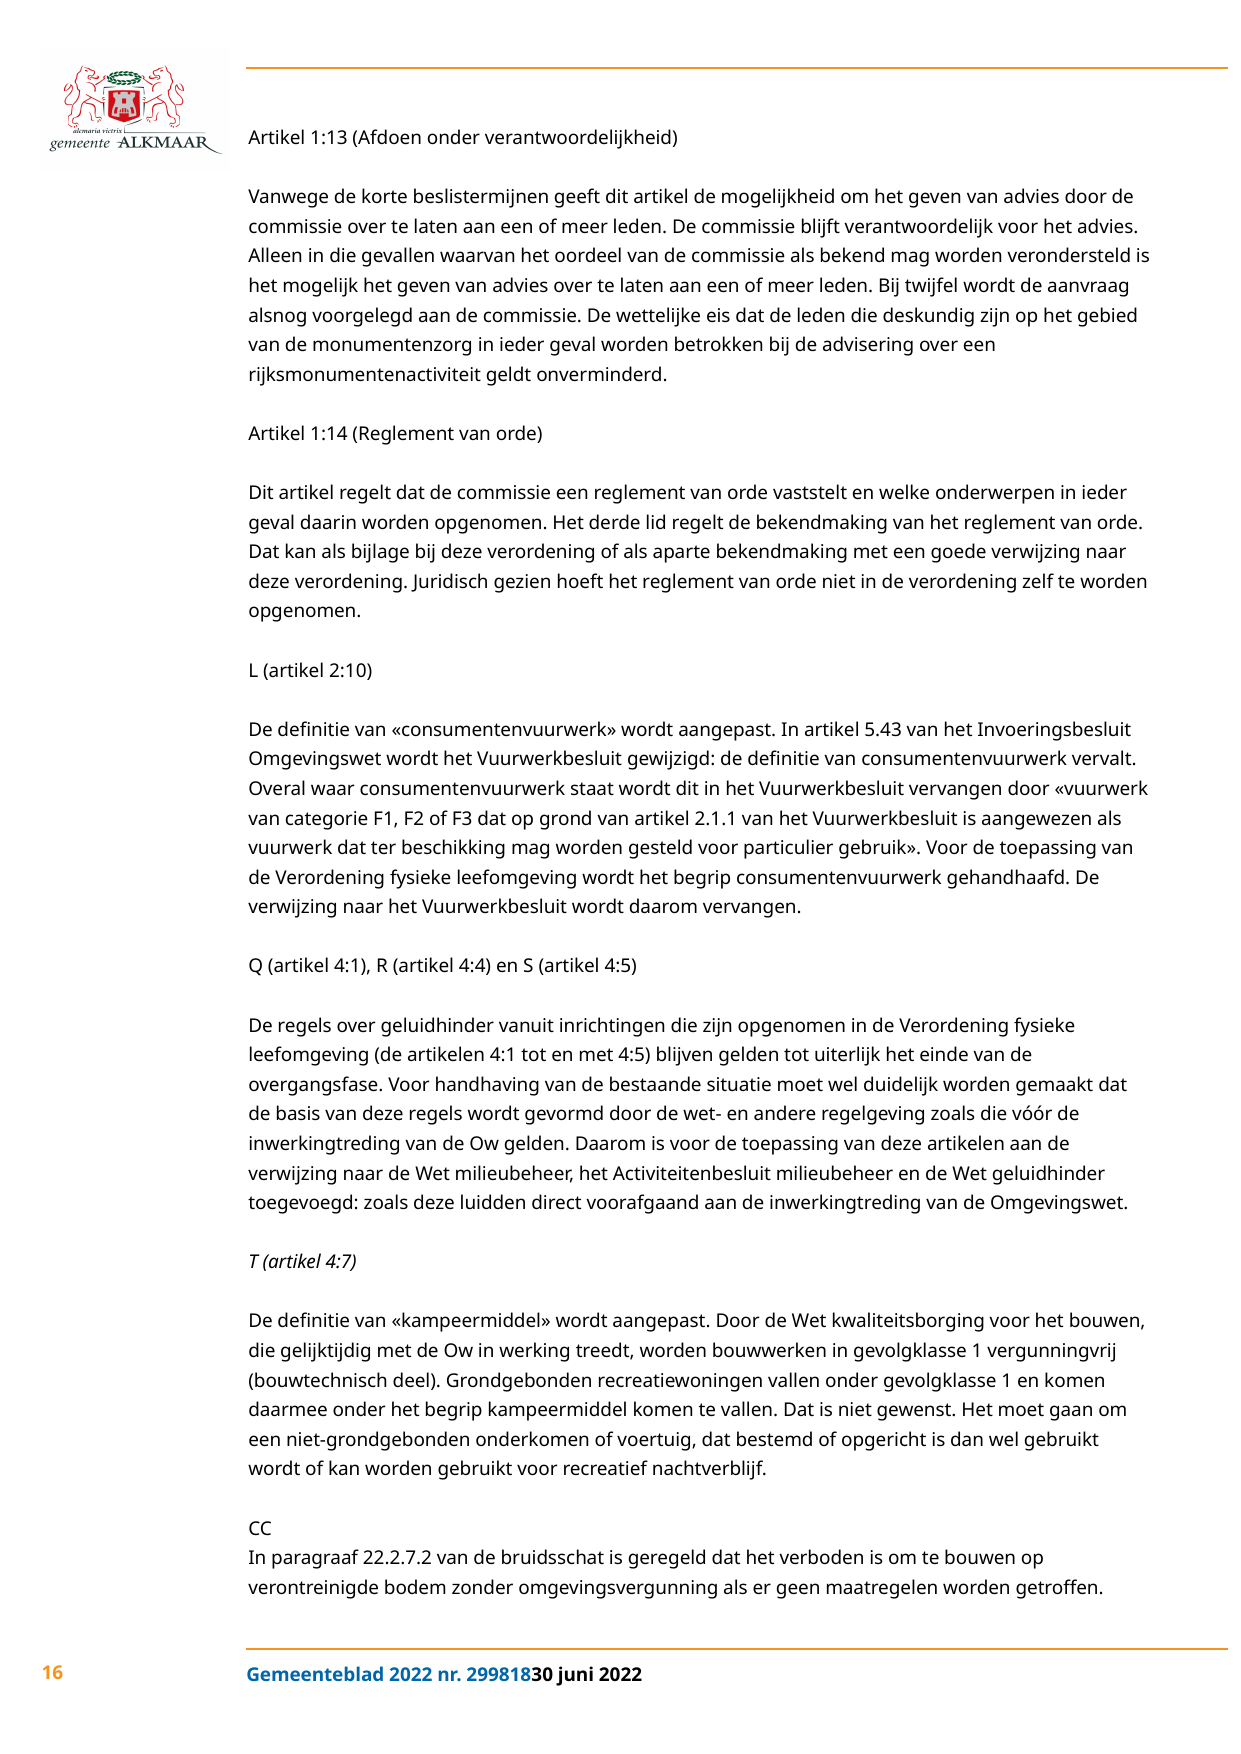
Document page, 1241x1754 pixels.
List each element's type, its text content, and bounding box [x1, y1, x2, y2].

text In paragraaf 22.2.7.2 van de bruidsschat is geregeld dat het verboden is om te bouwen op verontreinigde bodem zonder omgevingsvergunning als er geen maatregelen worden getroffen. [248, 1544, 1152, 1600]
text CC [248, 1515, 1152, 1541]
text L (artikel 2:10) [248, 657, 1152, 683]
picture [41, 47, 231, 172]
text T (artikel 4:7) [248, 1248, 1152, 1274]
text De regels over geluidhinder vanuit inrichtingen die zijn opgenomen in de Verordening fysieke leefomgeving (de artikelen 4:1 tot en met 4:5) blijven gelden tot uiterlijk het einde van de overgangsfase. Voor handhaving van de bestaande situatie moet wel duidelijk worden gemaakt dat de basis van deze regels wordt gevormd door de wet- en andere regelgeving zoals die vóór de inwerkingtreding van de Ow gelden. Daarom is voor de toepassing van deze artikelen aan de verwijzing naar de Wet milieubeheer, het Activiteitenbesluit milieubeheer en de Wet geluidhinder toegevoegd: zoals deze luidden direct voorafgaand aan de inwerkingtreding van de Omgevingswet. [248, 1012, 1152, 1215]
text Artikel 1:13 (Afdoen onder verantwoordelijkheid) [248, 124, 1152, 150]
text Q (artikel 4:1), R (artikel 4:4) en S (artikel 4:5) [248, 953, 1152, 978]
text Artikel 1:14 (Reglement van orde) [248, 420, 1152, 446]
text Dit artikel regelt dat de commissie een reglement van orde vaststelt en welke onderwerpen in ieder geval daarin worden opgenomen. Het derde lid regelt de bekendmaking van het reglement van orde. Dat kan als bijlage bij deze verordening of als aparte bekendmaking met een goede verwijzing naar deze verordening. Juridisch gezien hoeft het reglement van orde niet in de verordening zelf te worden opgenomen. [248, 479, 1152, 623]
text De definitie van «consumentenvuurwerk» wordt aangepast. In artikel 5.43 van het Invoeringsbesluit Omgevingswet wordt het Vuurwerkbesluit gewijzigd: de definitie van consumentenvuurwerk vervalt. Overal waar consumentenvuurwerk staat wordt dit in het Vuurwerkbesluit vervangen door «vuurwerk van categorie F1, F2 of F3 dat op grond van artikel 2.1.1 van het Vuurwerkbesluit is aangewezen als vuurwerk dat ter beschikking mag worden gesteld voor particulier gebruik». Voor de toepassing van de Verordening fysieke leefomgeving wordt het begrip consumentenvuurwerk gehandhaafd. De verwijzing naar het Vuurwerkbesluit wordt daarom vervangen. [248, 716, 1152, 919]
text Vanwege de korte beslistermijnen geeft dit artikel de mogelijkheid om het geven van advies door de commissie over te laten aan een of meer leden. De commissie blijft verantwoordelijk voor het advies. Alleen in die gevallen waarvan het oordeel van de commissie als bekend mag worden verondersteld is het mogelijk het geven van advies over te laten aan een of meer leden. Bij twijfel wordt de aanvraag alsnog voorgelegd aan de commissie. De wettelijke eis dat de leden die deskundig zijn op het gebied van de monumentenzorg in ieder geval worden betrokken bij de advisering over een rijksmonumentenactiviteit geldt onverminderd. [248, 183, 1152, 387]
text De definitie van «kampeermiddel» wordt aangepast. Door de Wet kwaliteitsborging voor het bouwen, die gelijktijdig met de Ow in werking treedt, worden bouwwerken in gevolgklasse 1 vergunningvrij (bouwtechnisch deel). Grondgebonden recreatiewoningen vallen onder gevolgklasse 1 en komen daarmee onder het begrip kampeermiddel komen te vallen. Dat is niet gewenst. Het moet gaan om een niet-grondgebonden onderkomen of voertuig, dat bestemd of opgericht is dan wel gebruikt wordt of kan worden gebruikt voor recreatief nachtverblijf. [248, 1308, 1152, 1481]
